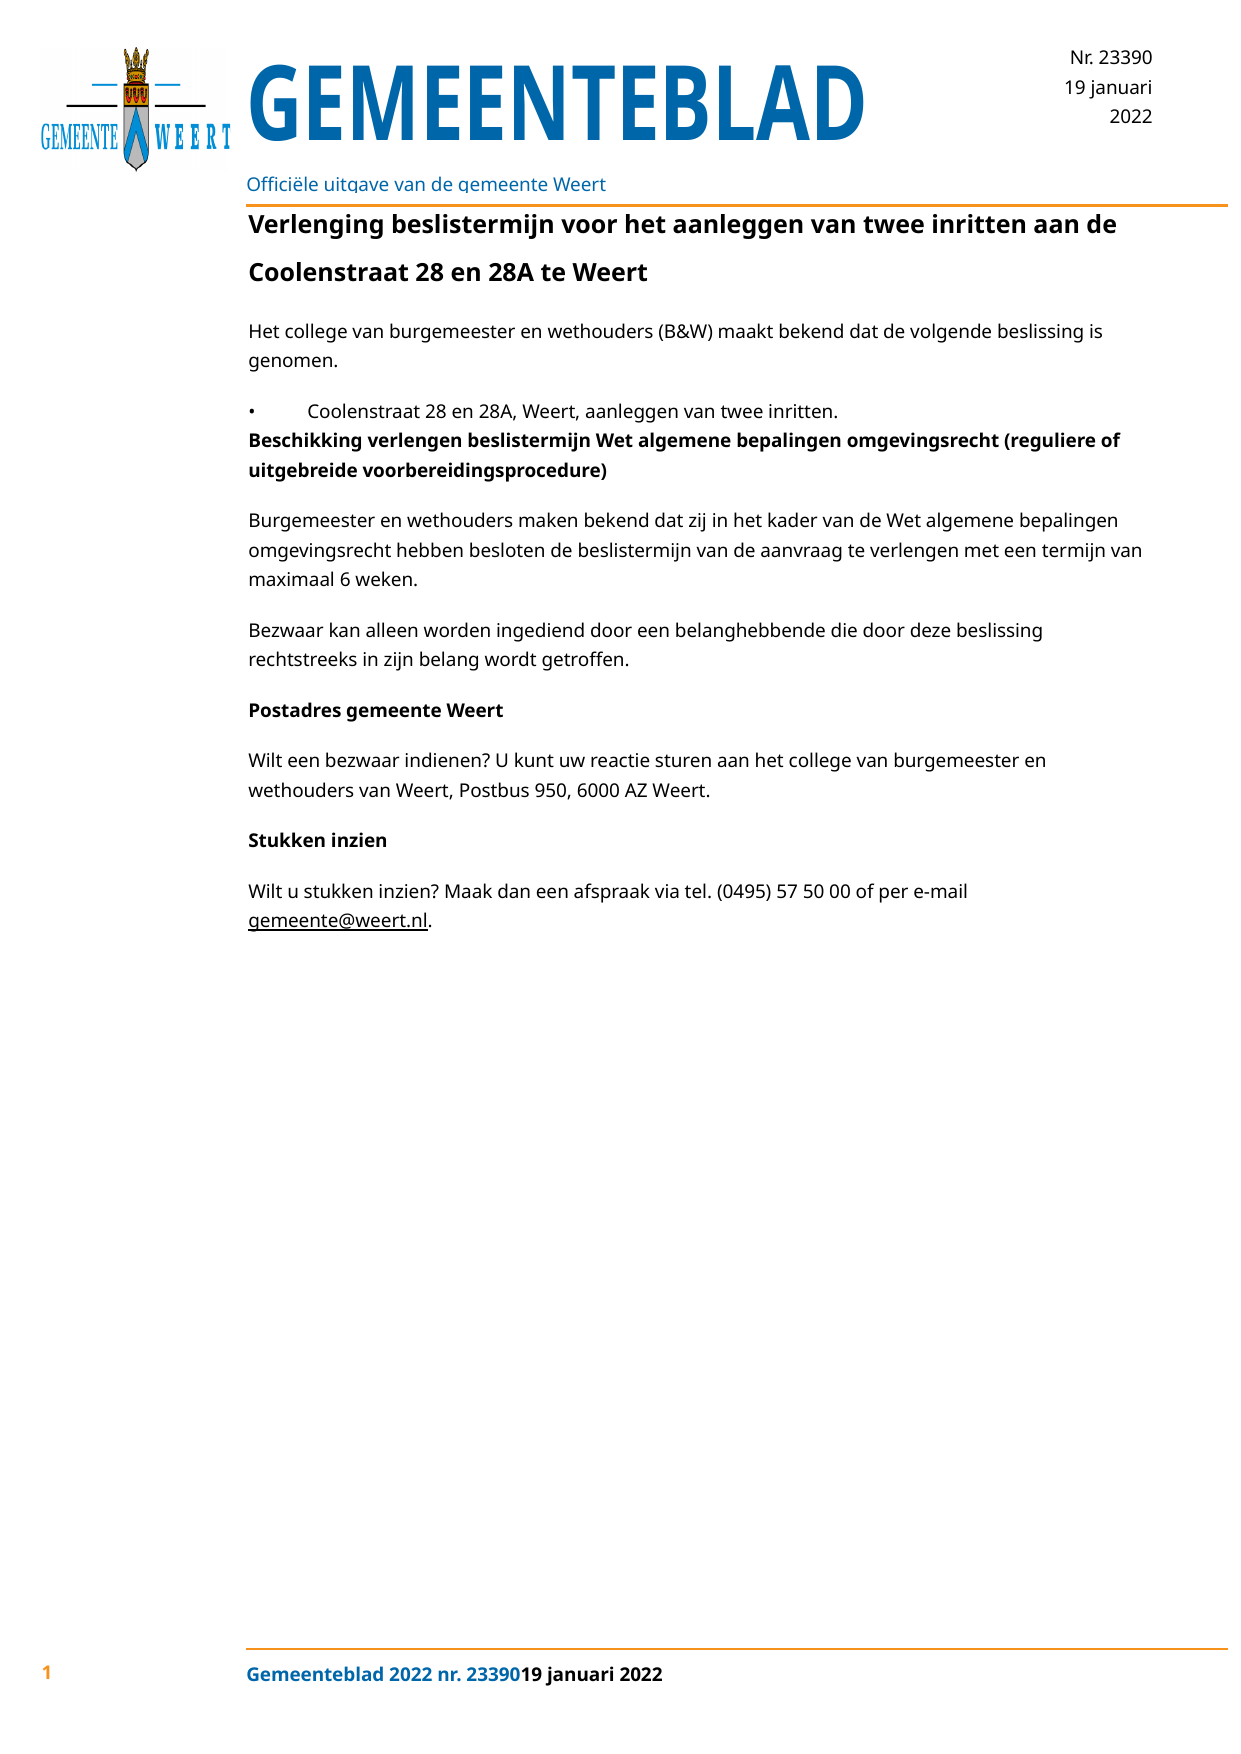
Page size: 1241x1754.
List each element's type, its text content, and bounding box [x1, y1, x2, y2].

text Postadres gemeente Weert [248, 697, 1152, 723]
text Wilt een bezwaar indienen? U kunt uw reactie sturen aan het college van burgemeester en wethouders van Weert, Postbus 950, 6000 AZ Weert. [248, 747, 1152, 803]
text Bezwaar kan alleen worden ingediend door een belanghebbende die door deze beslissing rechtstreeks in zijn belang wordt getroffen. [248, 617, 1152, 672]
list Coolenstraat 28 en 28A, Weert, aanleggen van twee inritten. [248, 398, 1152, 424]
picture [41, 47, 231, 172]
text Wilt u stukken inzien? Maak dan een afspraak via tel. (0495) 57 50 00 of per e-mail gemeente@weert.nl. [248, 878, 1152, 933]
text Stukken inzien [248, 827, 1152, 853]
text Het college van burgemeester en wethouders (B&W) maakt bekend dat de volgende beslissing is genomen. [248, 318, 1152, 373]
text Beschikking verlengen beslistermijn Wet algemene bepalingen omgevingsrecht (reguliere of uitgebreide voorbereidingsprocedure) [248, 427, 1152, 483]
text Burgemeester en wethouders maken bekend dat zij in het kader van de Wet algemene bepalingen omgevingsrecht hebben besloten de beslistermijn van de aanvraag te verlengen met een termijn van maximaal 6 weken. [248, 507, 1152, 592]
text Verlenging beslistermijn voor het aanleggen van twee inritten aan de Coolenstraat 28 en 28A te Weert [248, 207, 1152, 288]
